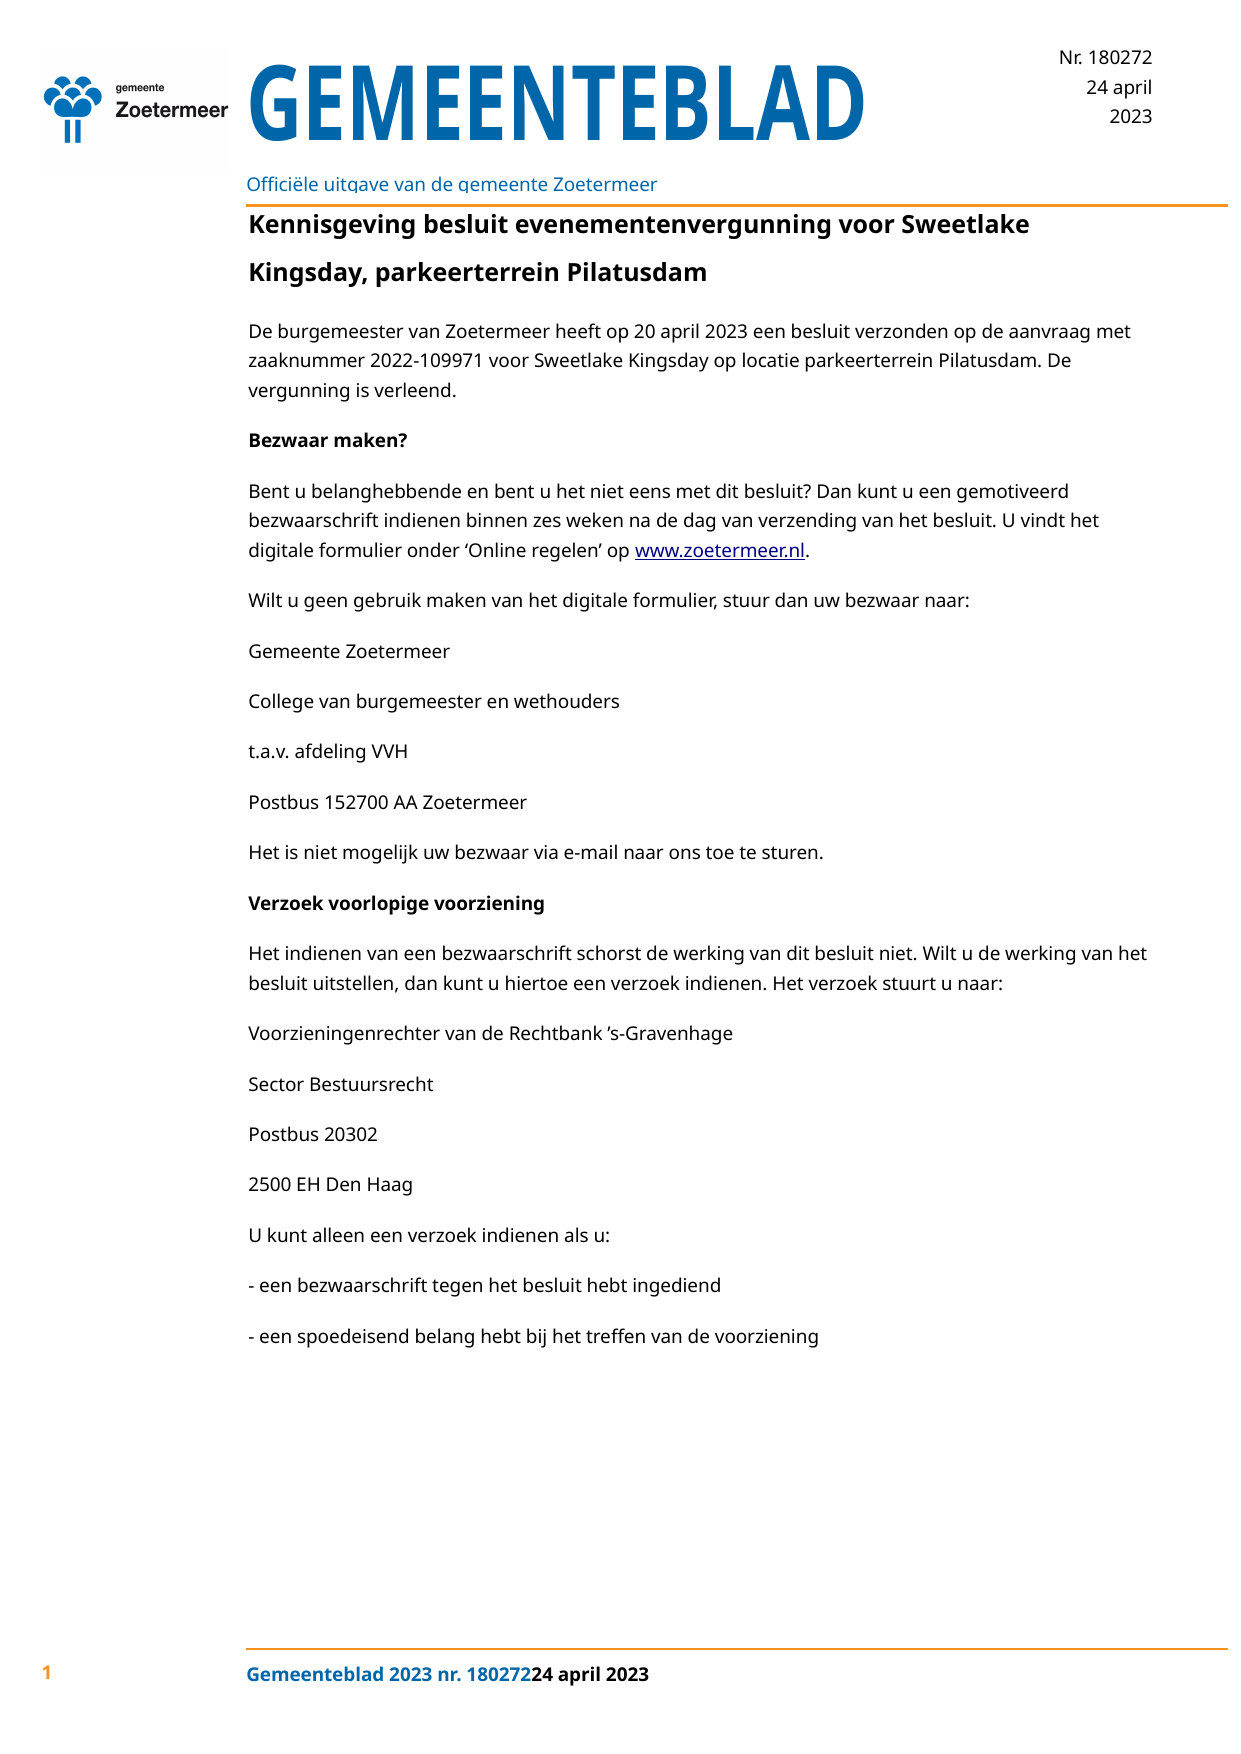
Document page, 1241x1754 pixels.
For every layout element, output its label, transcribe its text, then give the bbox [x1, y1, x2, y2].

picture [41, 47, 231, 172]
text College van burgemeester en wethouders [248, 688, 1152, 714]
text t.a.v. afdeling VVH [248, 739, 1152, 764]
text Gemeente Zoetermeer [248, 638, 1152, 664]
text Sector Bestuursrecht [248, 1071, 1152, 1097]
text Wilt u geen gebruik maken van het digitale formulier, stuur dan uw bezwaar naar: [248, 587, 1152, 613]
text Kennisgeving besluit evenementenvergunning voor Sweetlake Kingsday, parkeerterrein Pilatusdam [248, 207, 1152, 288]
text Verzoek voorlopige voorziening [248, 890, 1152, 916]
text Postbus 20302 [248, 1121, 1152, 1147]
text - een spoedeisend belang hebt bij het treffen van de voorziening [248, 1323, 1152, 1349]
text Voorzieningenrechter van de Rechtbank ’s-Gravenhage [248, 1020, 1152, 1046]
text Postbus 152700 AA Zoetermeer [248, 789, 1152, 815]
text Bezwaar maken? [248, 427, 1152, 453]
text 2500 EH Den Haag [248, 1172, 1152, 1197]
text Bent u belanghebbende en bent u het niet eens met dit besluit? Dan kunt u een gemotiveerd bezwaarschrift indienen binnen zes weken na de dag van verzending van het besluit. U vindt het digitale formulier onder ‘Online regelen’ op www.zoetermeer.nl. [248, 478, 1152, 563]
text Het indienen van een bezwaarschrift schorst de werking van dit besluit niet. Wilt u de werking van het besluit uitstellen, dan kunt u hiertoe een verzoek indienen. Het verzoek stuurt u naar: [248, 940, 1152, 996]
text U kunt alleen een verzoek indienen als u: [248, 1222, 1152, 1248]
text Het is niet mogelijk uw bezwaar via e-mail naar ons toe te sturen. [248, 839, 1152, 865]
text De burgemeester van Zoetermeer heeft op 20 april 2023 een besluit verzonden op de aanvraag met zaaknummer 2022-109971 voor Sweetlake Kingsday op locatie parkeerterrein Pilatusdam. De vergunning is verleend. [248, 318, 1152, 403]
text - een bezwaarschrift tegen het besluit hebt ingediend [248, 1272, 1152, 1298]
